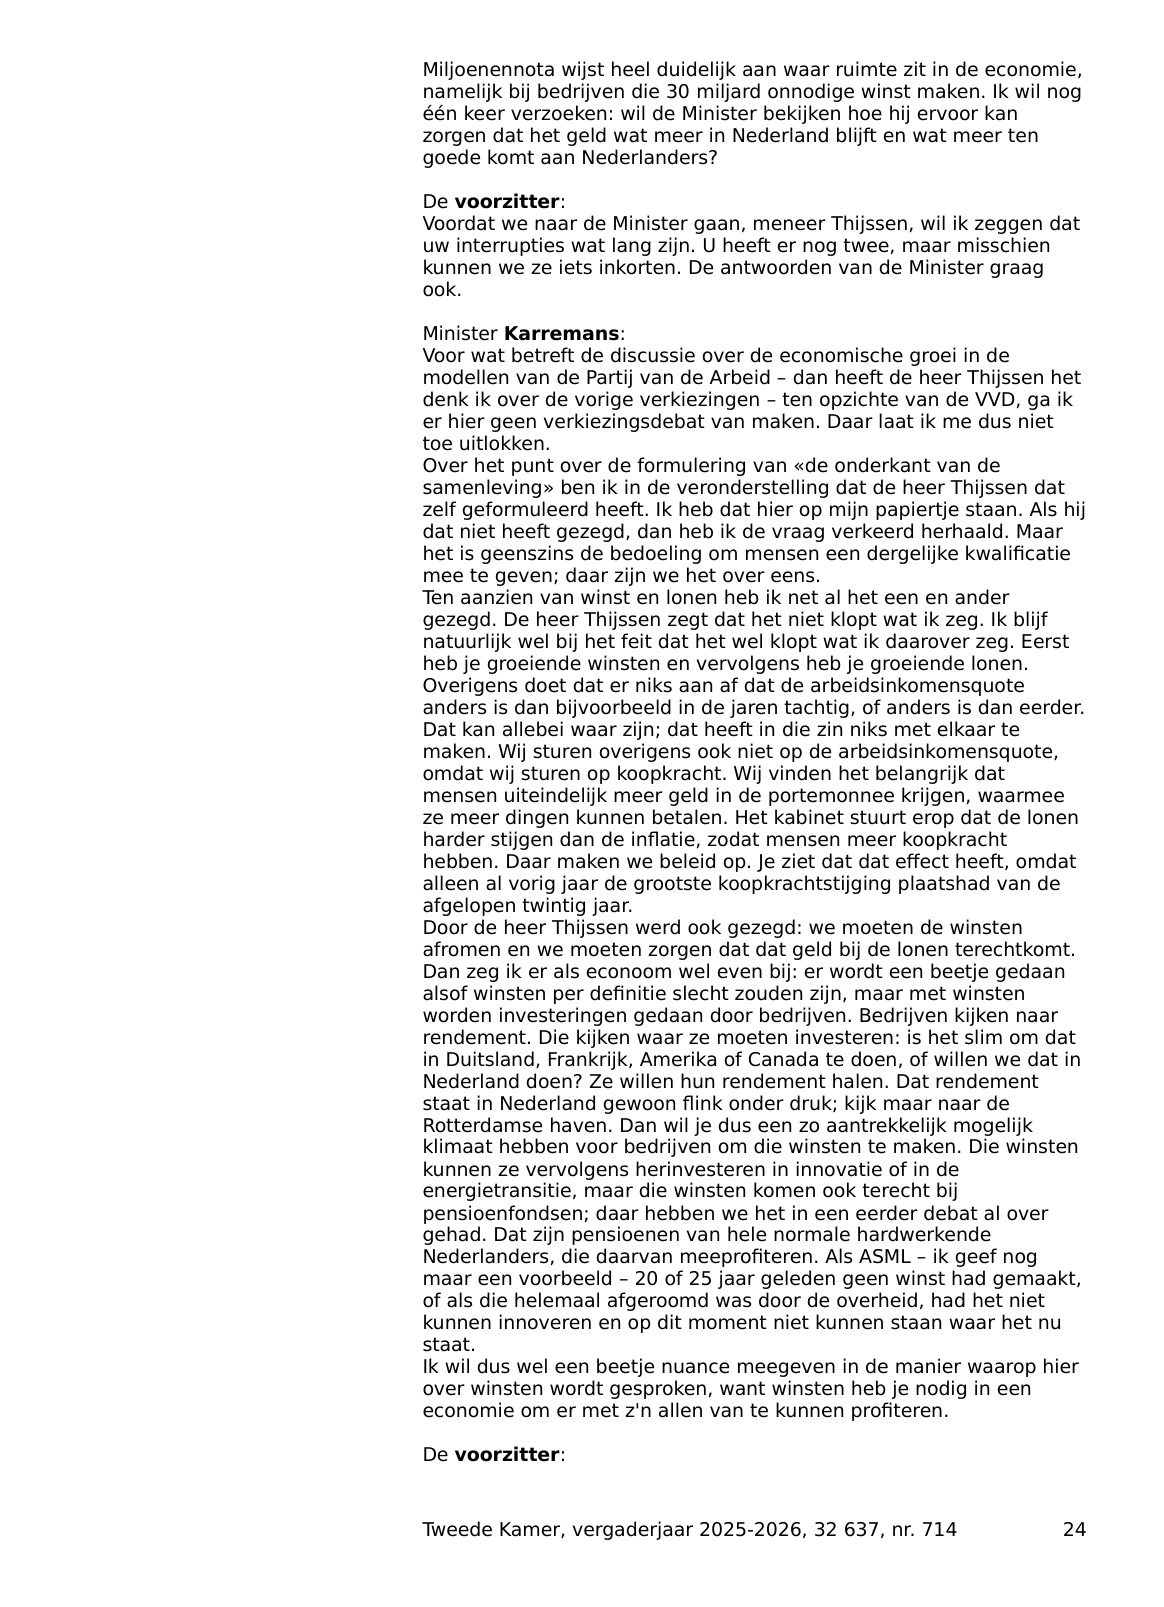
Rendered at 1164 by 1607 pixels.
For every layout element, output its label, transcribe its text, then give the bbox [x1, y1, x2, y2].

text Ten aanzien van winst en lonen heb ik net al het een en ander gezegd. De heer Thijssen zegt dat het niet klopt wat ik zeg. Ik blijf natuurlijk wel bij het feit dat het wel klopt wat ik daarover zeg. Eerst heb je groeiende winsten en vervolgens heb je groeiende lonen. Overigens doet dat er niks aan af dat de arbeidsinkomensquote anders is dan bijvoorbeeld in de jaren tachtig, of anders is dan eerder. Dat kan allebei waar zijn; dat heeft in die zin niks met elkaar te maken. Wij sturen overigens ook niet op de arbeidsinkomensquote, omdat wij sturen op koopkracht. Wij vinden het belangrijk dat mensen uiteindelijk meer geld in de portemonnee krijgen, waarmee ze meer dingen kunnen betalen. Het kabinet stuurt erop dat de lonen harder stijgen dan de inflatie, zodat mensen meer koopkracht hebben. Daar maken we beleid op. Je ziet dat dat effect heeft, omdat alleen al vorig jaar de grootste koopkrachtstijging plaatshad van de afgelopen twintig jaar. [422, 587, 1087, 917]
text Miljoenennota wijst heel duidelijk aan waar ruimte zit in de economie, namelijk bij bedrijven die 30 miljard onnodige winst maken. Ik wil nog één keer verzoeken: wil de Minister bekijken hoe hij ervoor kan zorgen dat het geld wat meer in Nederland blijft en wat meer ten goede komt aan Nederlanders? [422, 59, 1087, 169]
text Door de heer Thijssen werd ook gezegd: we moeten de winsten afromen en we moeten zorgen dat dat geld bij de lonen terechtkomt. Dan zeg ik er als econoom wel even bij: er wordt een beetje gedaan alsof winsten per definitie slecht zouden zijn, maar met winsten worden investeringen gedaan door bedrijven. Bedrijven kijken naar rendement. Die kijken waar ze moeten investeren: is het slim om dat in Duitsland, Frankrijk, Amerika of Canada te doen, of willen we dat in Nederland doen? Ze willen hun rendement halen. Dat rendement staat in Nederland gewoon flink onder druk; kijk maar naar de Rotterdamse haven. Dan wil je dus een zo aantrekkelijk mogelijk klimaat hebben voor bedrijven om die winsten te maken. Die winsten kunnen ze vervolgens herinvesteren in innovatie of in de energietransitie, maar die winsten komen ook terecht bij pensioenfondsen; daar hebben we het in een eerder debat al over gehad. Dat zijn pensioenen van hele normale hardwerkende Nederlanders, die daarvan meeprofiteren. Als ASML – ik geef nog maar een voorbeeld – 20 of 25 jaar geleden geen winst had gemaakt, of als die helemaal afgeroomd was door de overheid, had het niet kunnen innoveren en op dit moment niet kunnen staan waar het nu staat. [422, 917, 1087, 1356]
text De voorzitter: [422, 1444, 1087, 1466]
text Minister Karremans: [422, 323, 1087, 345]
text Voordat we naar de Minister gaan, meneer Thijssen, wil ik zeggen dat uw interrupties wat lang zijn. U heeft er nog twee, maar misschien kunnen we ze iets inkorten. De antwoorden van de Minister graag ook. [422, 213, 1087, 301]
text De voorzitter: [422, 191, 1087, 213]
text Over het punt over de formulering van «de onderkant van de samenleving» ben ik in de veronderstelling dat de heer Thijssen dat zelf geformuleerd heeft. Ik heb dat hier op mijn papiertje staan. Als hij dat niet heeft gezegd, dan heb ik de vraag verkeerd herhaald. Maar het is geenszins de bedoeling om mensen een dergelijke kwalificatie mee te geven; daar zijn we het over eens. [422, 455, 1087, 587]
text Ik wil dus wel een beetje nuance meegeven in de manier waarop hier over winsten wordt gesproken, want winsten heb je nodig in een economie om er met z'n allen van te kunnen profiteren. [422, 1356, 1087, 1422]
text Voor wat betreft de discussie over de economische groei in de modellen van de Partij van de Arbeid – dan heeft de heer Thijssen het denk ik over de vorige verkiezingen – ten opzichte van de VVD, ga ik er hier geen verkiezingsdebat van maken. Daar laat ik me dus niet toe uitlokken. [422, 345, 1087, 455]
